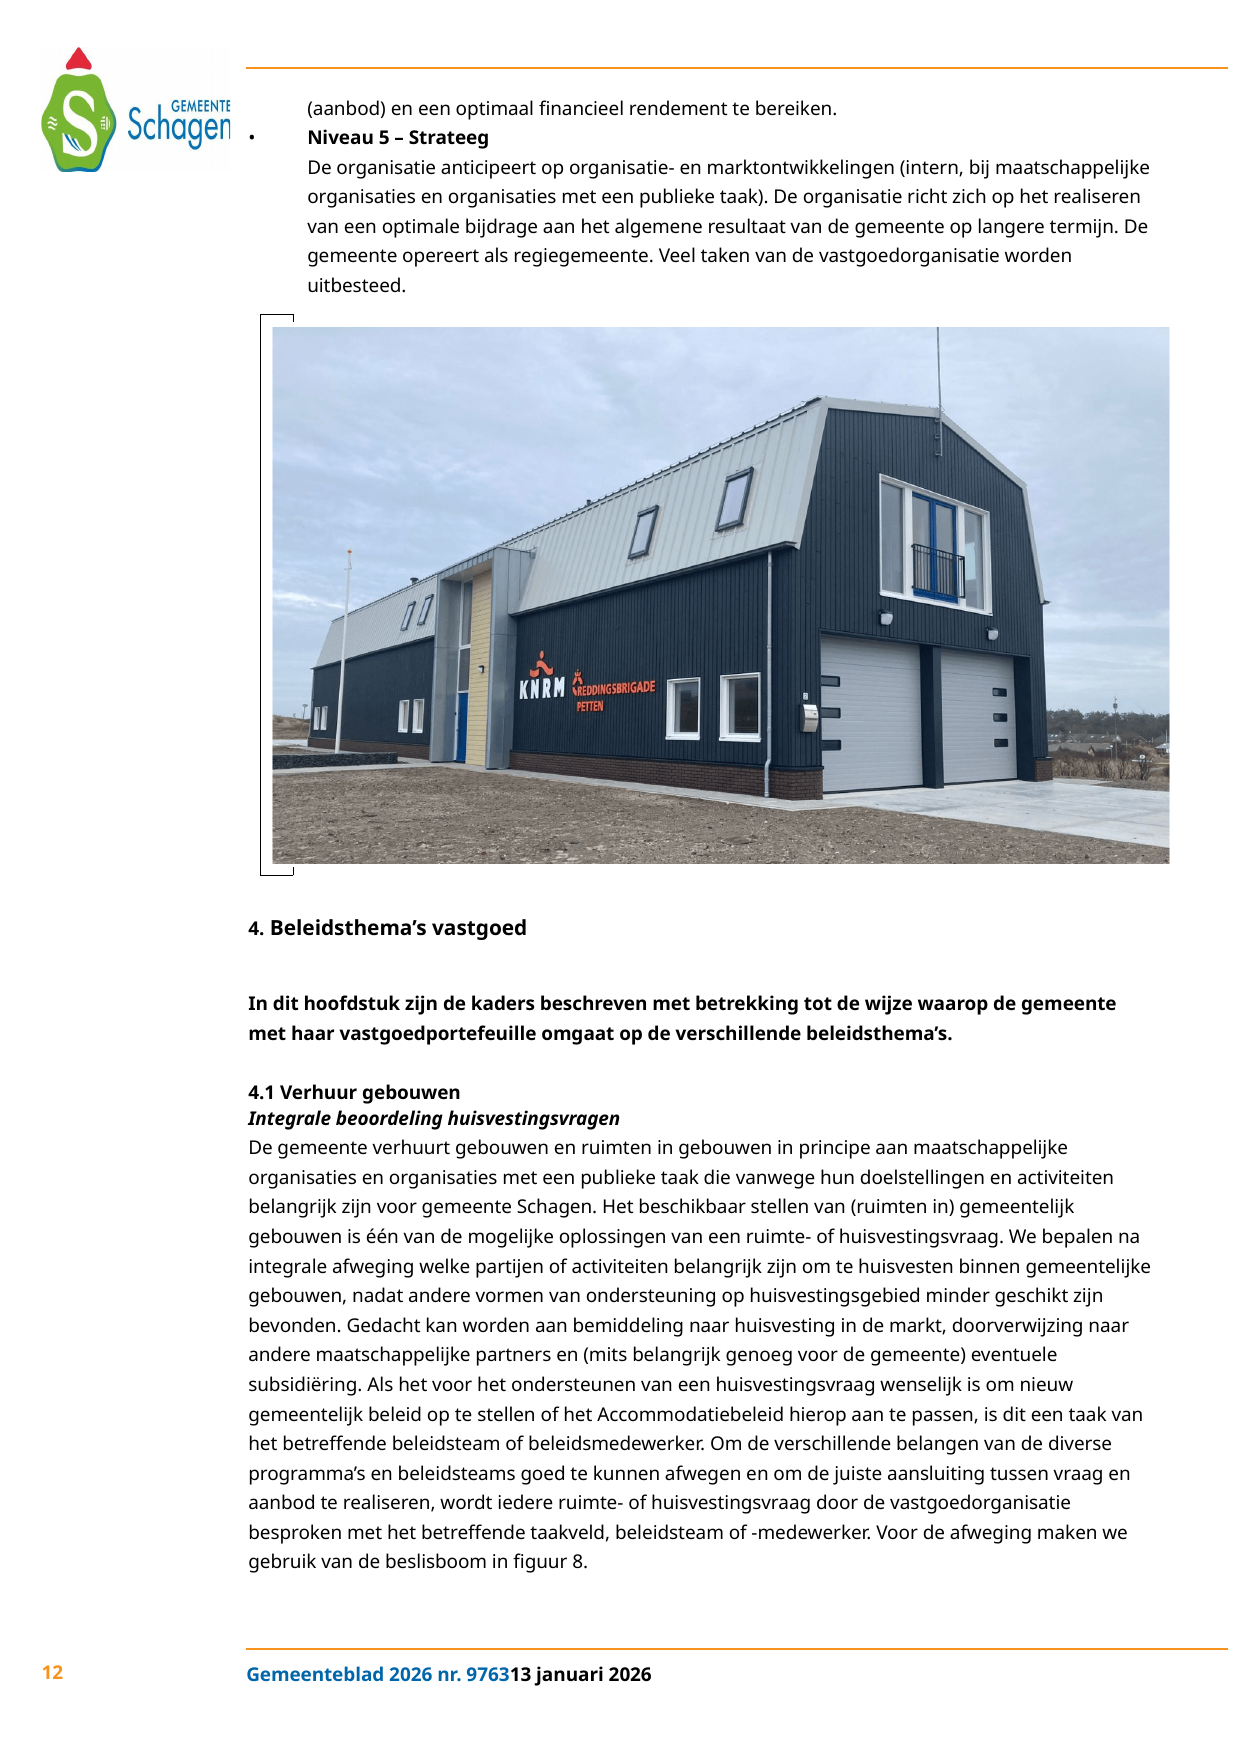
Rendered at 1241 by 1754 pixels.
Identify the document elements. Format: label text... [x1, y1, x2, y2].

text 4.1 Verhuur gebouwen [248, 1079, 1152, 1105]
picture [41, 47, 231, 172]
text Integrale beoordeling huisvestingsvragen [248, 1105, 1152, 1131]
list (aanbod) en een optimaal financieel rendement te bereiken. [248, 95, 1152, 121]
text In dit hoofdstuk zijn de kaders beschreven met betrekking tot de wijze waarop de gemeente met haar vastgoedportefeuille omgaat op de verschillende beleidsthema’s. [248, 990, 1152, 1046]
text 4. Beleidsthema’s vastgoed [248, 913, 1152, 941]
list De organisatie anticipeert op organisatie- en marktontwikkelingen (intern, bij maatschappelijke organisaties en organisaties met een publieke taak). De organisatie richt zich op het realiseren van een optimale bijdrage aan het algemene resultaat van de gemeente op langere termijn. De gemeente opereert als regiegemeente. Veel taken van de vastgoedorganisatie worden uitbesteed. [248, 154, 1152, 298]
list Niveau 5 – Strateeg [248, 124, 1152, 150]
text De gemeente verhuurt gebouwen en ruimten in gebouwen in principe aan maatschappelijke organisaties en organisaties met een publieke taak die vanwege hun doelstellingen en activiteiten belangrijk zijn voor gemeente Schagen. Het beschikbaar stellen van (ruimten in) gemeentelijk gebouwen is één van de mogelijke oplossingen van een ruimte- of huisvestingsvraag. We bepalen na integrale afweging welke partijen of activiteiten belangrijk zijn om te huisvesten binnen gemeentelijke gebouwen, nadat andere vormen van ondersteuning op huisvestingsgebied minder geschikt zijn bevonden. Gedacht kan worden aan bemiddeling naar huisvesting in de markt, doorverwijzing naar andere maatschappelijke partners en (mits belangrijk genoeg voor de gemeente) eventuele subsidiëring. Als het voor het ondersteunen van een huisvestingsvraag wenselijk is om nieuw gemeentelijk beleid op te stellen of het Accommodatiebeleid hierop aan te passen, is dit een taak van het betreffende beleidsteam of beleidsmedewerker. Om de verschillende belangen van de diverse programma’s en beleidsteams goed te kunnen afwegen en om de juiste aansluiting tussen vraag en aanbod te realiseren, wordt iedere ruimte- of huisvestingsvraag door de vastgoedorganisatie besproken met het betreffende taakveld, beleidsteam of -medewerker. Voor de afweging maken we gebruik van de beslisboom in figuur 8. [248, 1134, 1152, 1574]
picture [268, 322, 1173, 867]
